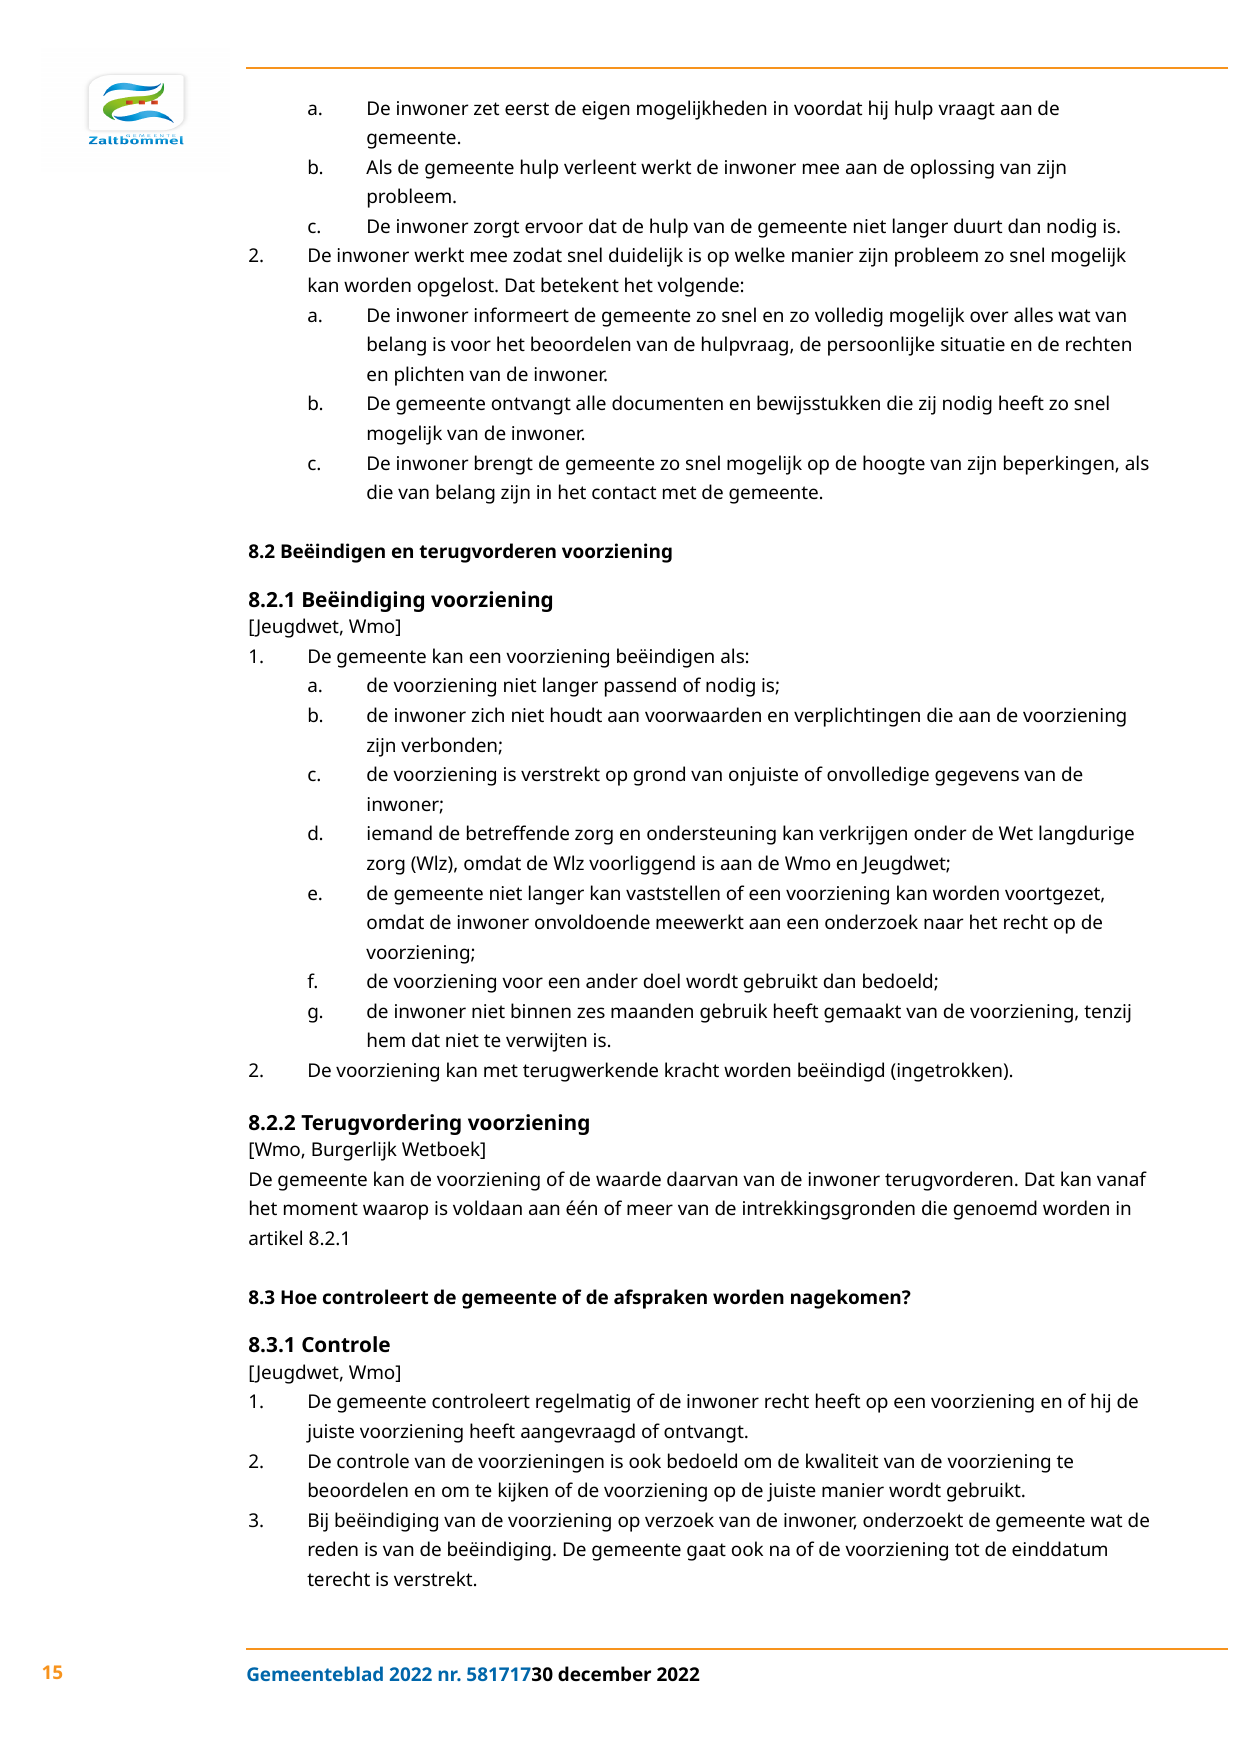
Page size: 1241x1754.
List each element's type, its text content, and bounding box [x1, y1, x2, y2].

text 8.2.2 Terugvordering voorziening [248, 1108, 1152, 1136]
text De gemeente kan de voorziening of de waarde daarvan van de inwoner terugvorderen. Dat kan vanaf het moment waarop is voldaan aan één of meer van de intrekkingsgronden die genoemd worden in artikel 8.2.1 [248, 1166, 1152, 1251]
text [Jeugdwet, Wmo] [248, 1359, 1152, 1385]
list Als de gemeente hulp verleent werkt de inwoner mee aan de oplossing van zijn probleem. [307, 154, 1152, 209]
list De voorziening kan met terugwerkende kracht worden beëindigd (ingetrokken). [248, 1057, 1152, 1083]
text 8.3.1 Controle [248, 1331, 1152, 1359]
list De inwoner werkt mee zodat snel duidelijk is op welke manier zijn probleem zo snel mogelijk kan worden opgelost. Dat betekent het volgende: [248, 243, 1152, 298]
list De gemeente ontvangt alle documenten en bewijsstukken die zij nodig heeft zo snel mogelijk van de inwoner. [307, 391, 1152, 446]
text [Wmo, Burgerlijk Wetboek] [248, 1136, 1152, 1162]
list de voorziening is verstrekt op grond van onjuiste of onvolledige gegevens van de inwoner; [307, 761, 1152, 817]
list De controle van de voorzieningen is ook bedoeld om de kwaliteit van de voorziening te beoordelen en om te kijken of de voorziening op de juiste manier wordt gebruikt. [248, 1448, 1152, 1503]
list Bij beëindiging van de voorziening op verzoek van de inwoner, onderzoekt de gemeente wat de reden is van de beëindiging. De gemeente gaat ook na of de voorziening tot de einddatum terecht is verstrekt. [248, 1507, 1152, 1592]
list de inwoner niet binnen zes maanden gebruik heeft gemaakt van de voorziening, tenzij hem dat niet te verwijten is. [307, 998, 1152, 1053]
list De inwoner zet eerst de eigen mogelijkheden in voordat hij hulp vraagt aan de gemeente. [307, 95, 1152, 150]
list de inwoner zich niet houdt aan voorwaarden en verplichtingen die aan de voorziening zijn verbonden; [307, 702, 1152, 758]
text [Jeugdwet, Wmo] [248, 613, 1152, 639]
text 8.3 Hoe controleert de gemeente of de afspraken worden nagekomen? [248, 1284, 1152, 1310]
list De inwoner zorgt ervoor dat de hulp van de gemeente niet langer duurt dan nodig is. [307, 213, 1152, 239]
list De gemeente controleert regelmatig of de inwoner recht heeft op een voorziening en of hij de juiste voorziening heeft aangevraagd of ontvangt. [248, 1389, 1152, 1444]
text 8.2 Beëindigen en terugvorderen voorziening [248, 538, 1152, 564]
list de voorziening niet langer passend of nodig is; [307, 673, 1152, 698]
list De inwoner informeert de gemeente zo snel en zo volledig mogelijk over alles wat van belang is voor het beoordelen van de hulpvraag, de persoonlijke situatie en de rechten en plichten van de inwoner. [307, 302, 1152, 387]
list De inwoner brengt de gemeente zo snel mogelijk op de hoogte van zijn beperkingen, als die van belang zijn in het contact met de gemeente. [307, 450, 1152, 505]
list de gemeente niet langer kan vaststellen of een voorziening kan worden voortgezet, omdat de inwoner onvoldoende meewerkt aan een onderzoek naar het recht op de voorziening; [307, 880, 1152, 965]
list iemand de betreffende zorg en ondersteuning kan verkrijgen onder de Wet langdurige zorg (Wlz), omdat de Wlz voorliggend is aan de Wmo en Jeugdwet; [307, 821, 1152, 876]
list De gemeente kan een voorziening beëindigen als: [248, 643, 1152, 669]
picture [41, 47, 231, 172]
text 8.2.1 Beëindiging voorziening [248, 585, 1152, 613]
list de voorziening voor een ander doel wordt gebruikt dan bedoeld; [307, 968, 1152, 994]
